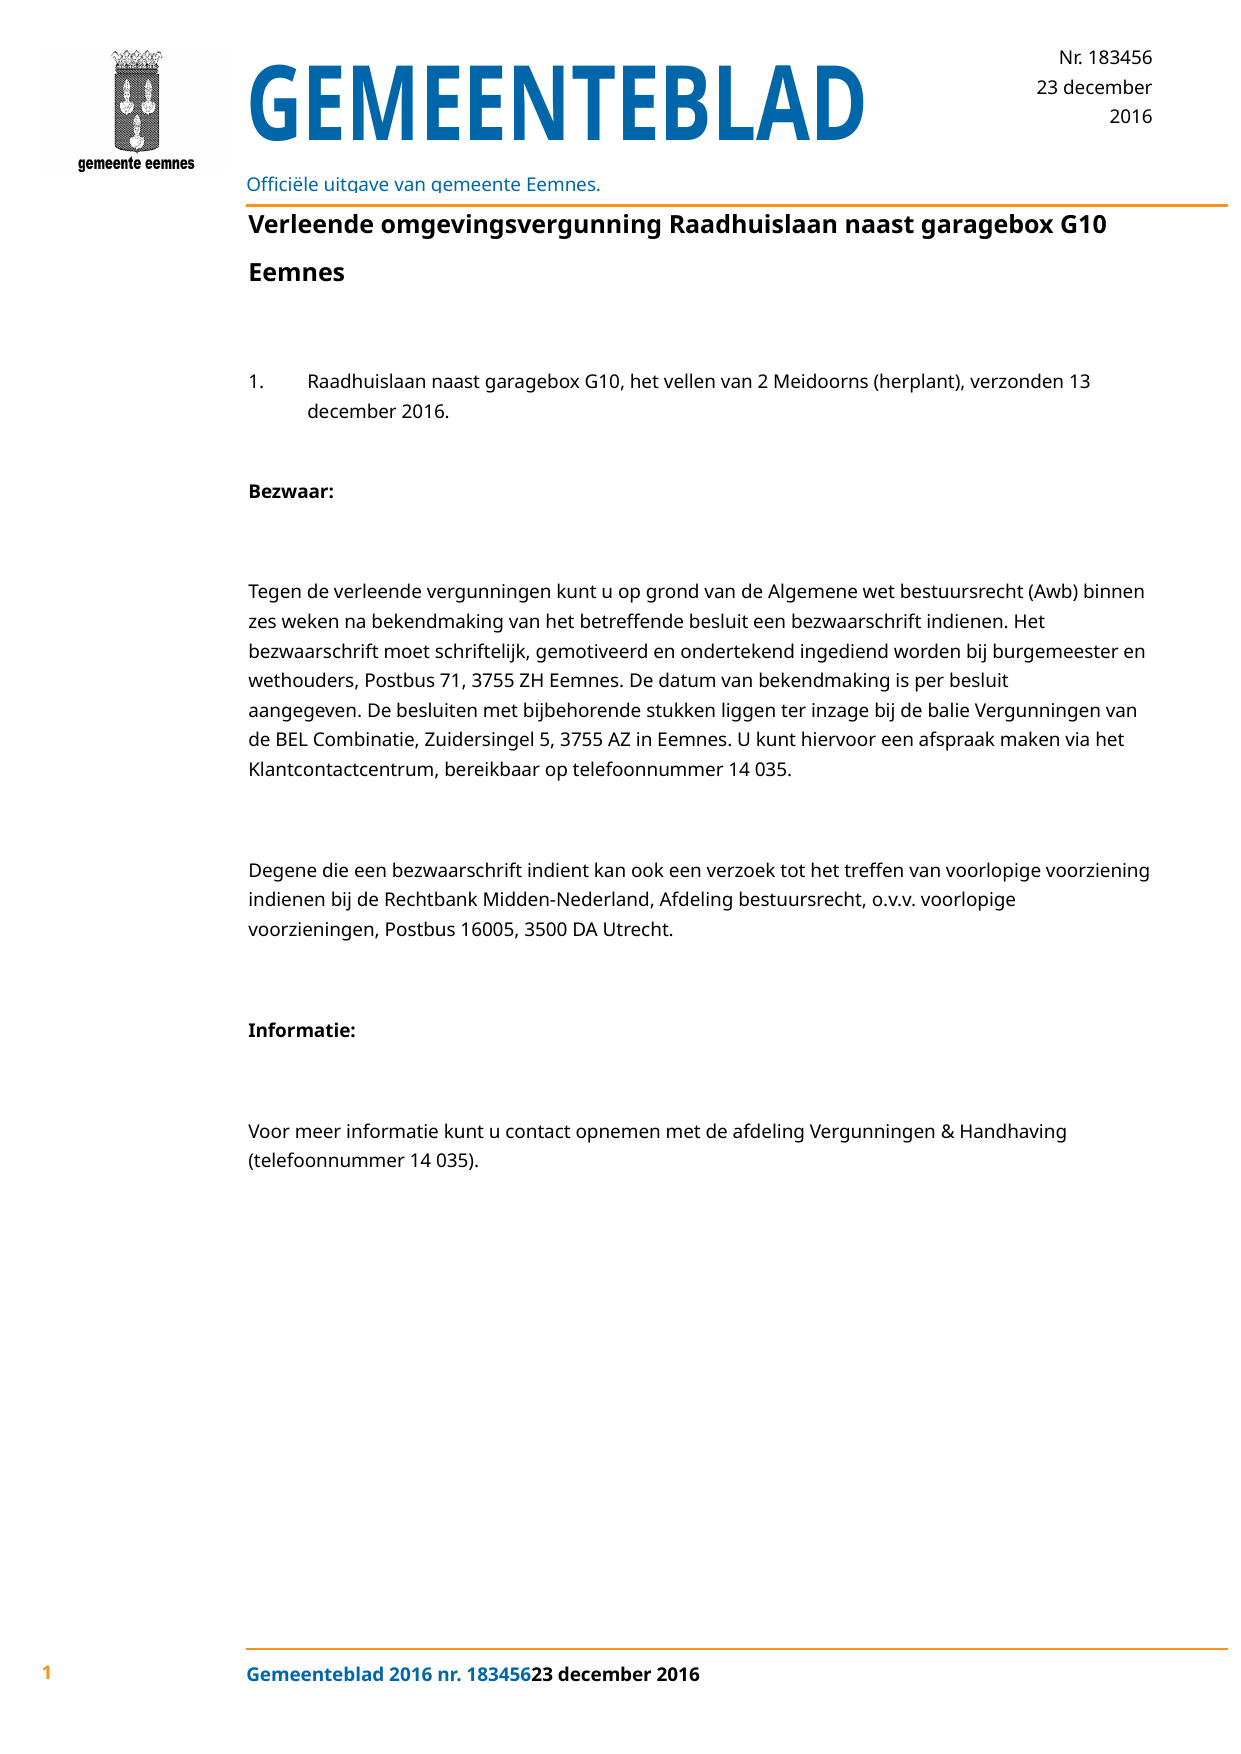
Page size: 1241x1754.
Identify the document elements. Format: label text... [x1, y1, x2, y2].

list Raadhuislaan naast garagebox G10, het vellen van 2 Meidoorns (herplant), verzonden 13 december 2016. [248, 368, 1152, 424]
text Verleende omgevingsvergunning Raadhuislaan naast garagebox G10 Eemnes [248, 207, 1152, 288]
text Tegen de verleende vergunningen kunt u op grond van de Algemene wet bestuursrecht (Awb) binnen zes weken na bekendmaking van het betreffende besluit een bezwaarschrift indienen. Het bezwaarschrift moet schriftelijk, gemotiveerd en ondertekend ingediend worden bij burgemeester en wethouders, Postbus 71, 3755 ZH Eemnes. De datum van bekendmaking is per besluit aangegeven. De besluiten met bijbehorende stukken liggen ter inzage bij de balie Vergunningen van de BEL Combinatie, Zuidersingel 5, 3755 AZ in Eemnes. U kunt hiervoor een afspraak maken via het Klantcontactcentrum, bereikbaar op telefoonnummer 14 035. [248, 579, 1152, 782]
text Bezwaar: [248, 478, 1152, 504]
text Informatie: [248, 1017, 1152, 1043]
text Voor meer informatie kunt u contact opnemen met de afdeling Vergunningen & Handhaving (telefoonnummer 14 035). [248, 1118, 1152, 1173]
picture [41, 47, 231, 172]
text Degene die een bezwaarschrift indient kan ook een verzoek tot het treffen van voorlopige voorziening indienen bij de Rechtbank Midden-Nederland, Afdeling bestuursrecht, o.v.v. voorlopige voorzieningen, Postbus 16005, 3500 DA Utrecht. [248, 857, 1152, 942]
